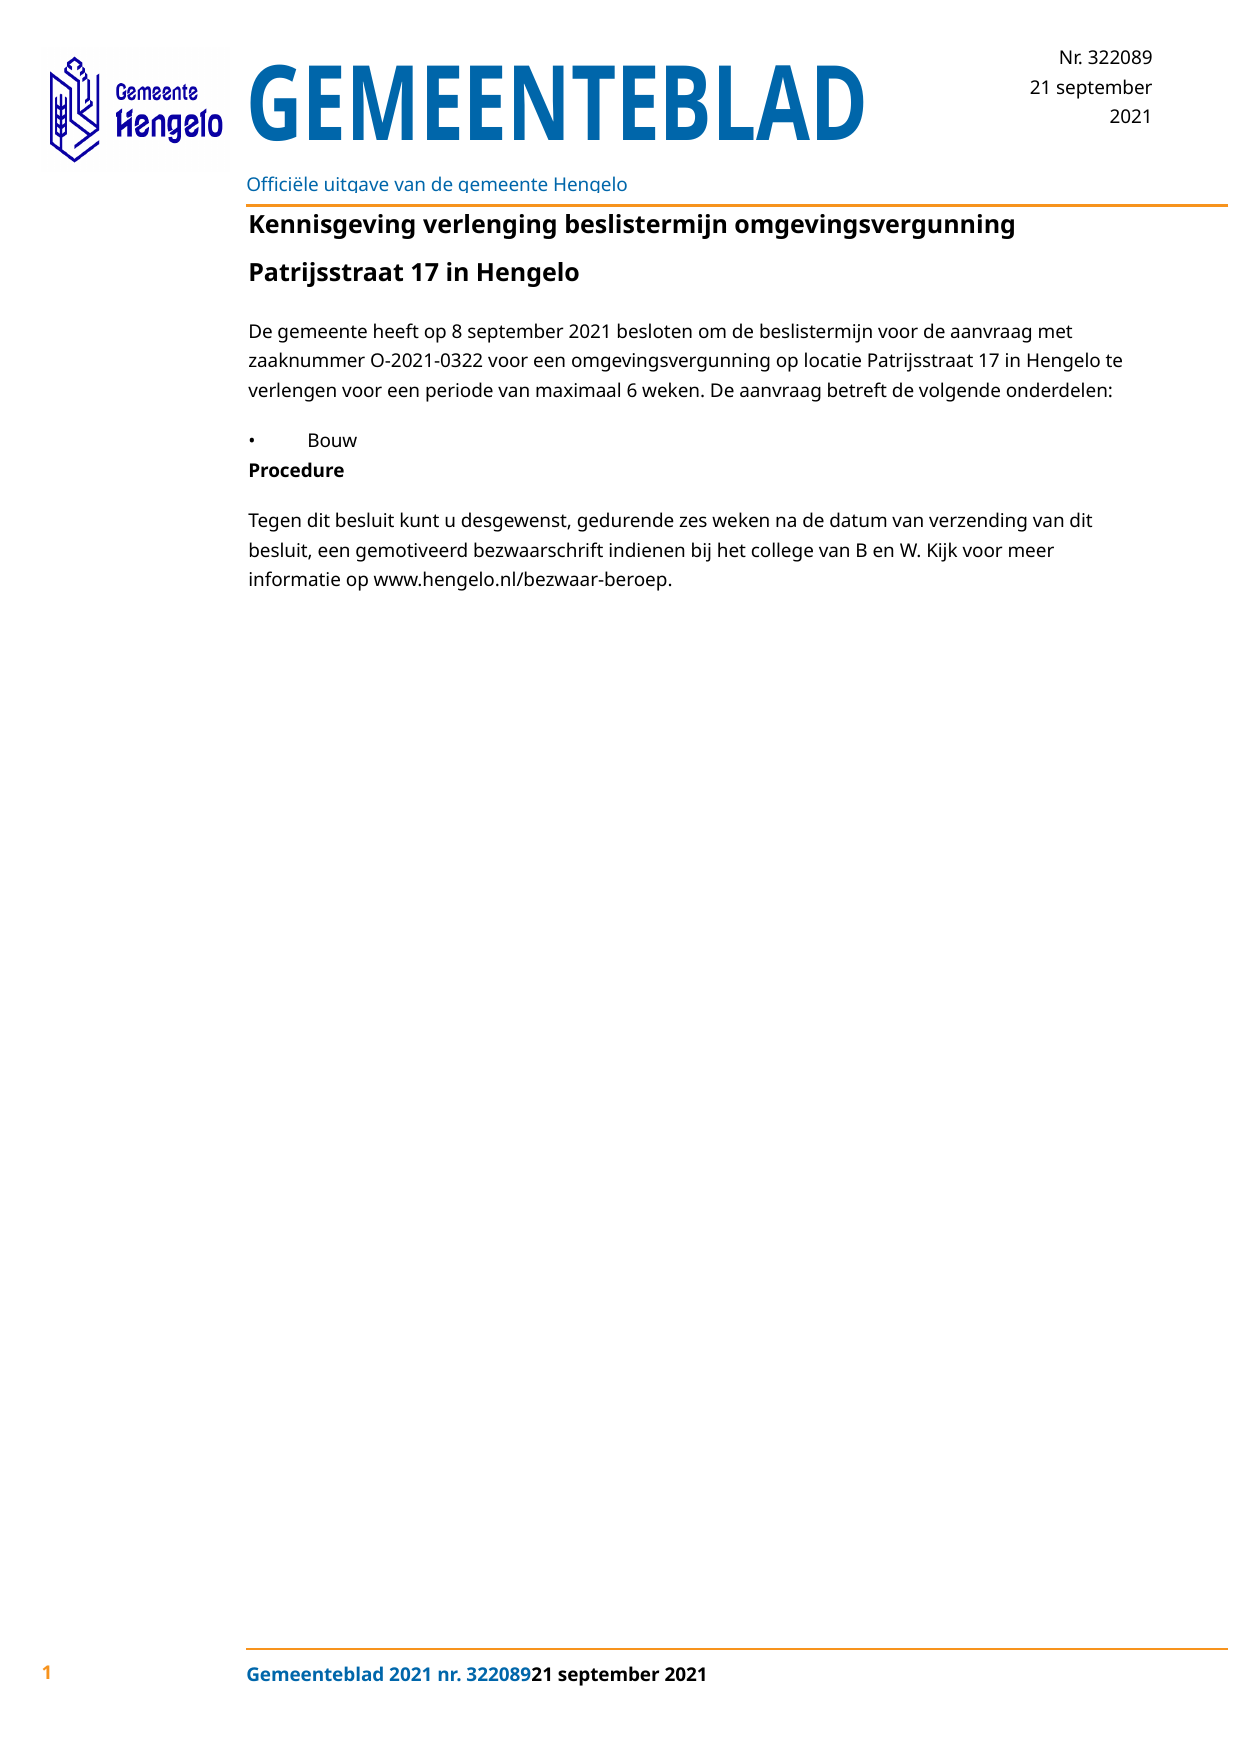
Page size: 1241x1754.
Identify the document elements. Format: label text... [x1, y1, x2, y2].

text Tegen dit besluit kunt u desgewenst, gedurende zes weken na de datum van verzending van dit besluit, een gemotiveerd bezwaarschrift indienen bij het college van B en W. Kijk voor meer informatie op www.hengelo.nl/bezwaar-beroep. [248, 507, 1152, 592]
list Bouw [248, 427, 1152, 453]
picture [41, 47, 231, 172]
text Procedure [248, 457, 1152, 483]
text Kennisgeving verlenging beslistermijn omgevingsvergunning Patrijsstraat 17 in Hengelo [248, 207, 1152, 288]
text De gemeente heeft op 8 september 2021 besloten om de beslistermijn voor de aanvraag met zaaknummer O-2021-0322 voor een omgevingsvergunning op locatie Patrijsstraat 17 in Hengelo te verlengen voor een periode van maximaal 6 weken. De aanvraag betreft de volgende onderdelen: [248, 318, 1152, 403]
